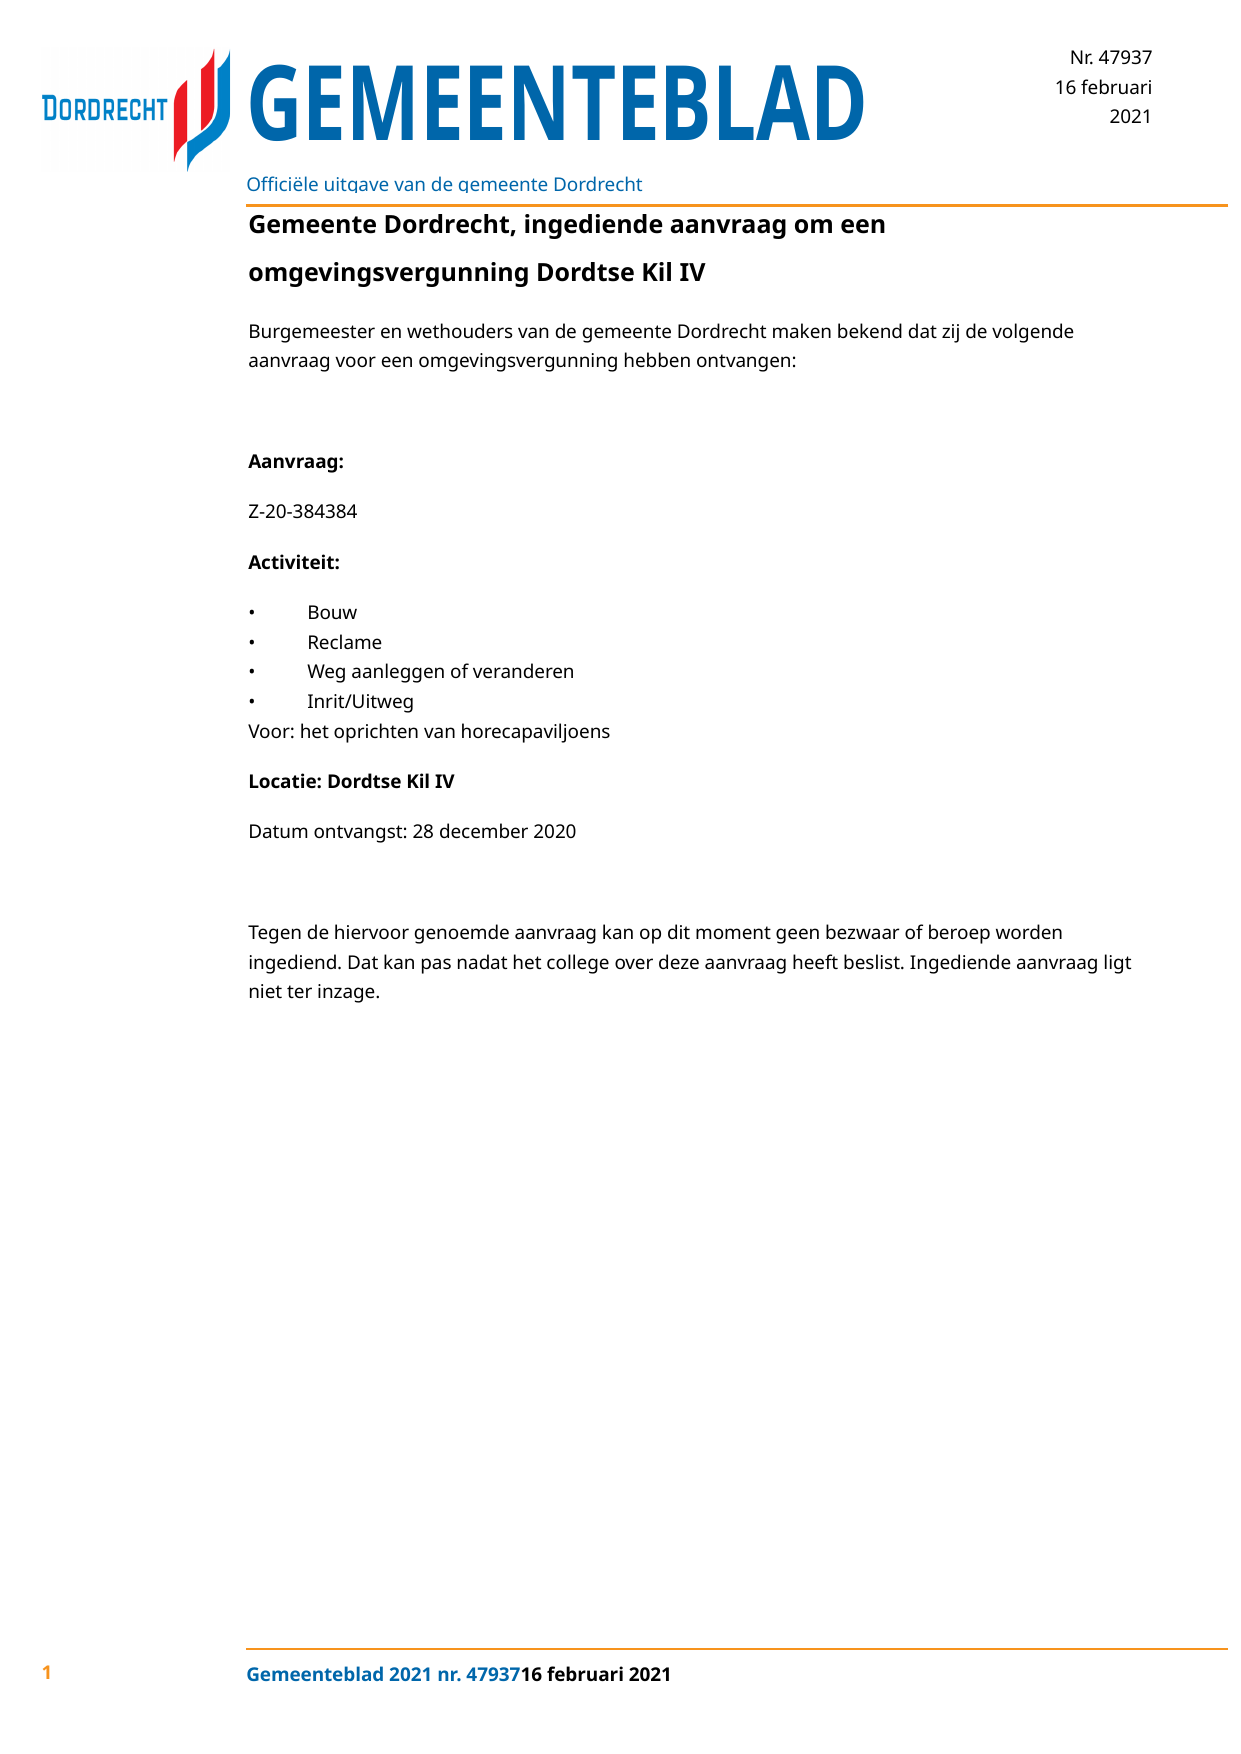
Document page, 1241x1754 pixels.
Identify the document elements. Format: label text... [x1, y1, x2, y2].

text Burgemeester en wethouders van de gemeente Dordrecht maken bekend dat zij de volgende aanvraag voor een omgevingsvergunning hebben ontvangen: [248, 318, 1152, 373]
text Aanvraag: [248, 448, 1152, 474]
list Weg aanleggen of veranderen [248, 659, 1152, 684]
text Tegen de hiervoor genoemde aanvraag kan op dit moment geen bezwaar of beroep worden ingediend. Dat kan pas nadat het college over deze aanvraag heeft beslist. Ingediende aanvraag ligt niet ter inzage. [248, 919, 1152, 1004]
text Gemeente Dordrecht, ingediende aanvraag om een omgevingsvergunning Dordtse Kil IV [248, 207, 1152, 288]
text Datum ontvangst: 28 december 2020 [248, 819, 1152, 844]
list Reclame [248, 629, 1152, 655]
text Voor: het oprichten van horecapaviljoens [248, 718, 1152, 744]
text Locatie: Dordtse Kil IV [248, 768, 1152, 794]
list Inrit/Uitweg [248, 688, 1152, 714]
text Activiteit: [248, 549, 1152, 575]
list Bouw [248, 599, 1152, 625]
picture [41, 47, 231, 172]
text Z-20-384384 [248, 499, 1152, 524]
